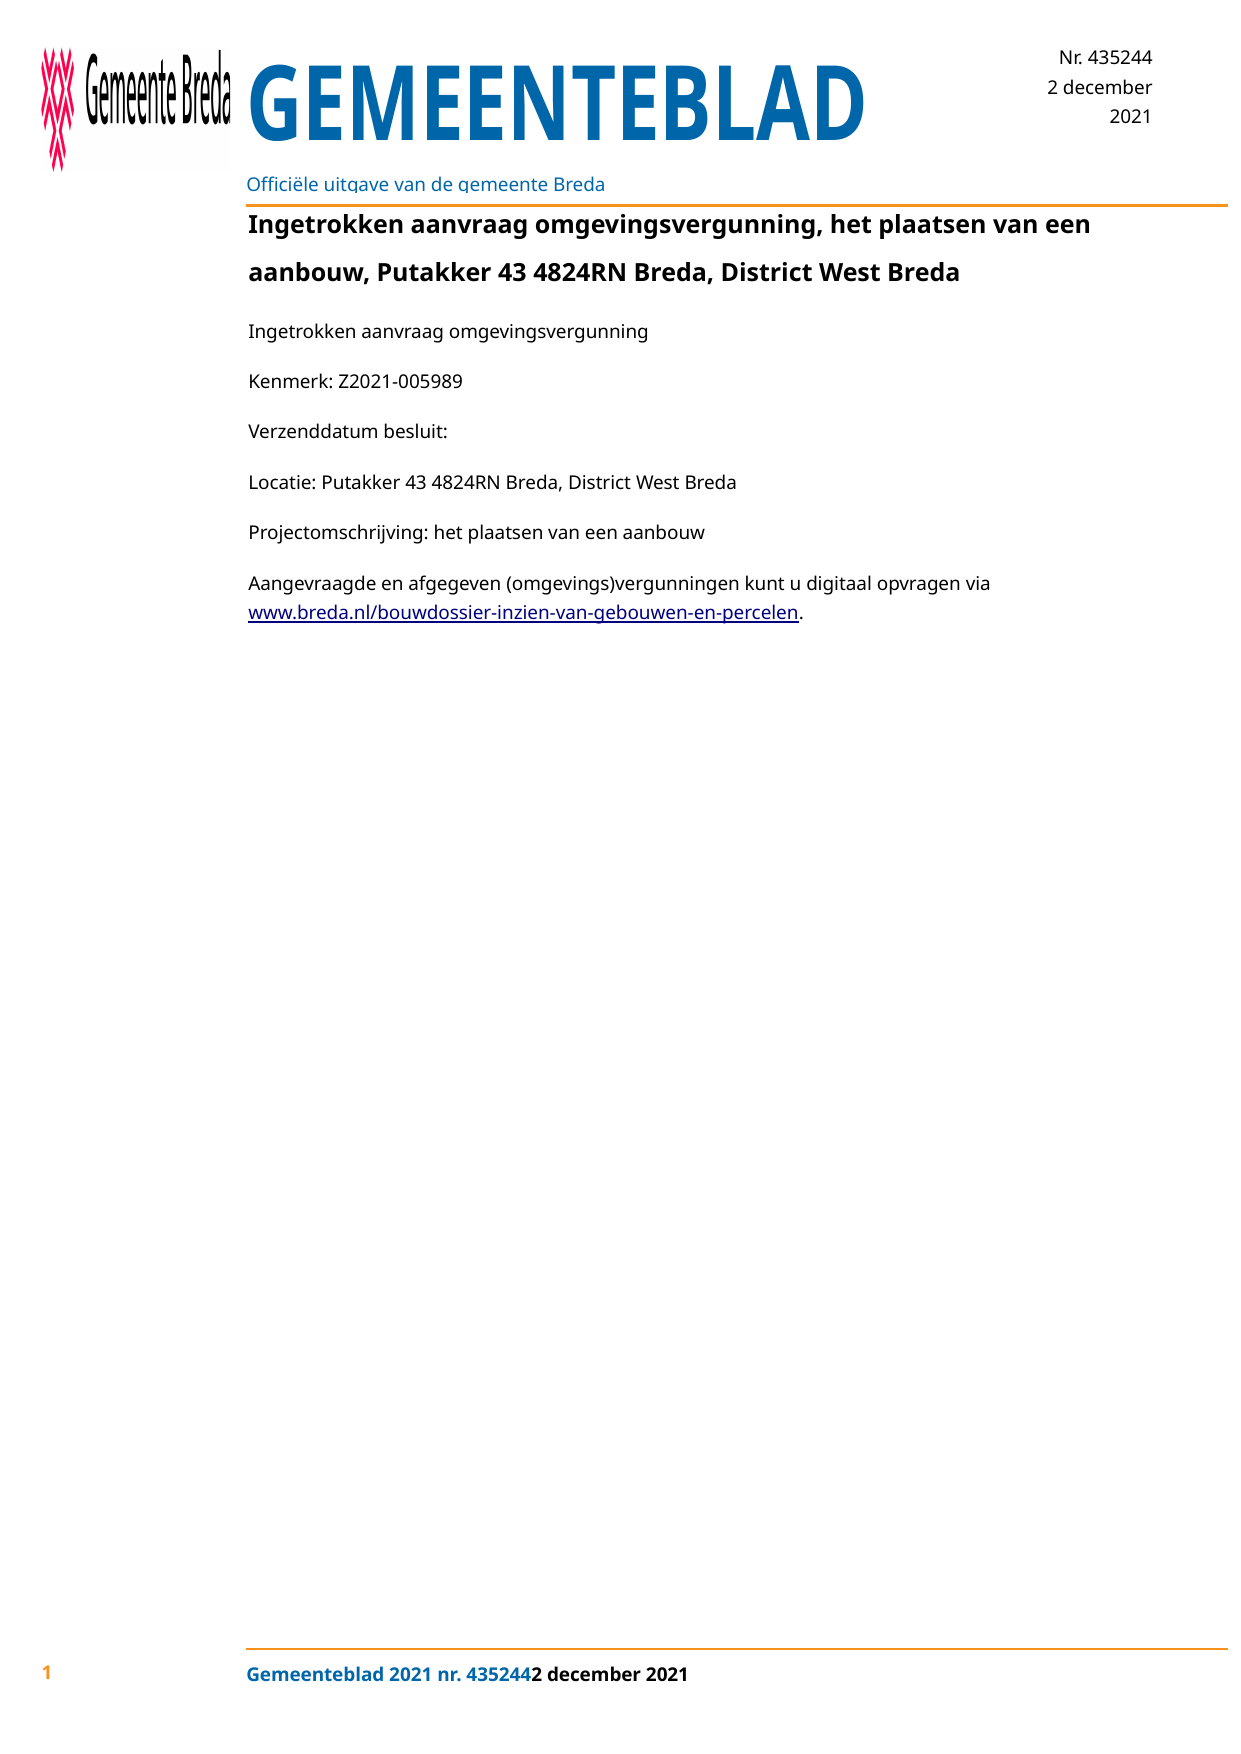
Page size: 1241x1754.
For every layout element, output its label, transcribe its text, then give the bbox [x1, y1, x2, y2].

text Projectomschrijving: het plaatsen van een aanbouw [248, 519, 1152, 545]
picture [41, 47, 231, 172]
text Locatie: Putakker 43 4824RN Breda, District West Breda [248, 469, 1152, 495]
text Kenmerk: Z2021-005989 [248, 368, 1152, 394]
text Ingetrokken aanvraag omgevingsvergunning, het plaatsen van een aanbouw, Putakker 43 4824RN Breda, District West Breda [248, 207, 1152, 288]
text Verzenddatum besluit: [248, 419, 1152, 444]
text Ingetrokken aanvraag omgevingsvergunning [248, 318, 1152, 344]
text Aangevraagde en afgegeven (omgevings)vergunningen kunt u digitaal opvragen via www.breda.nl/bouwdossier-inzien-van-gebouwen-en-percelen. [248, 570, 1152, 625]
